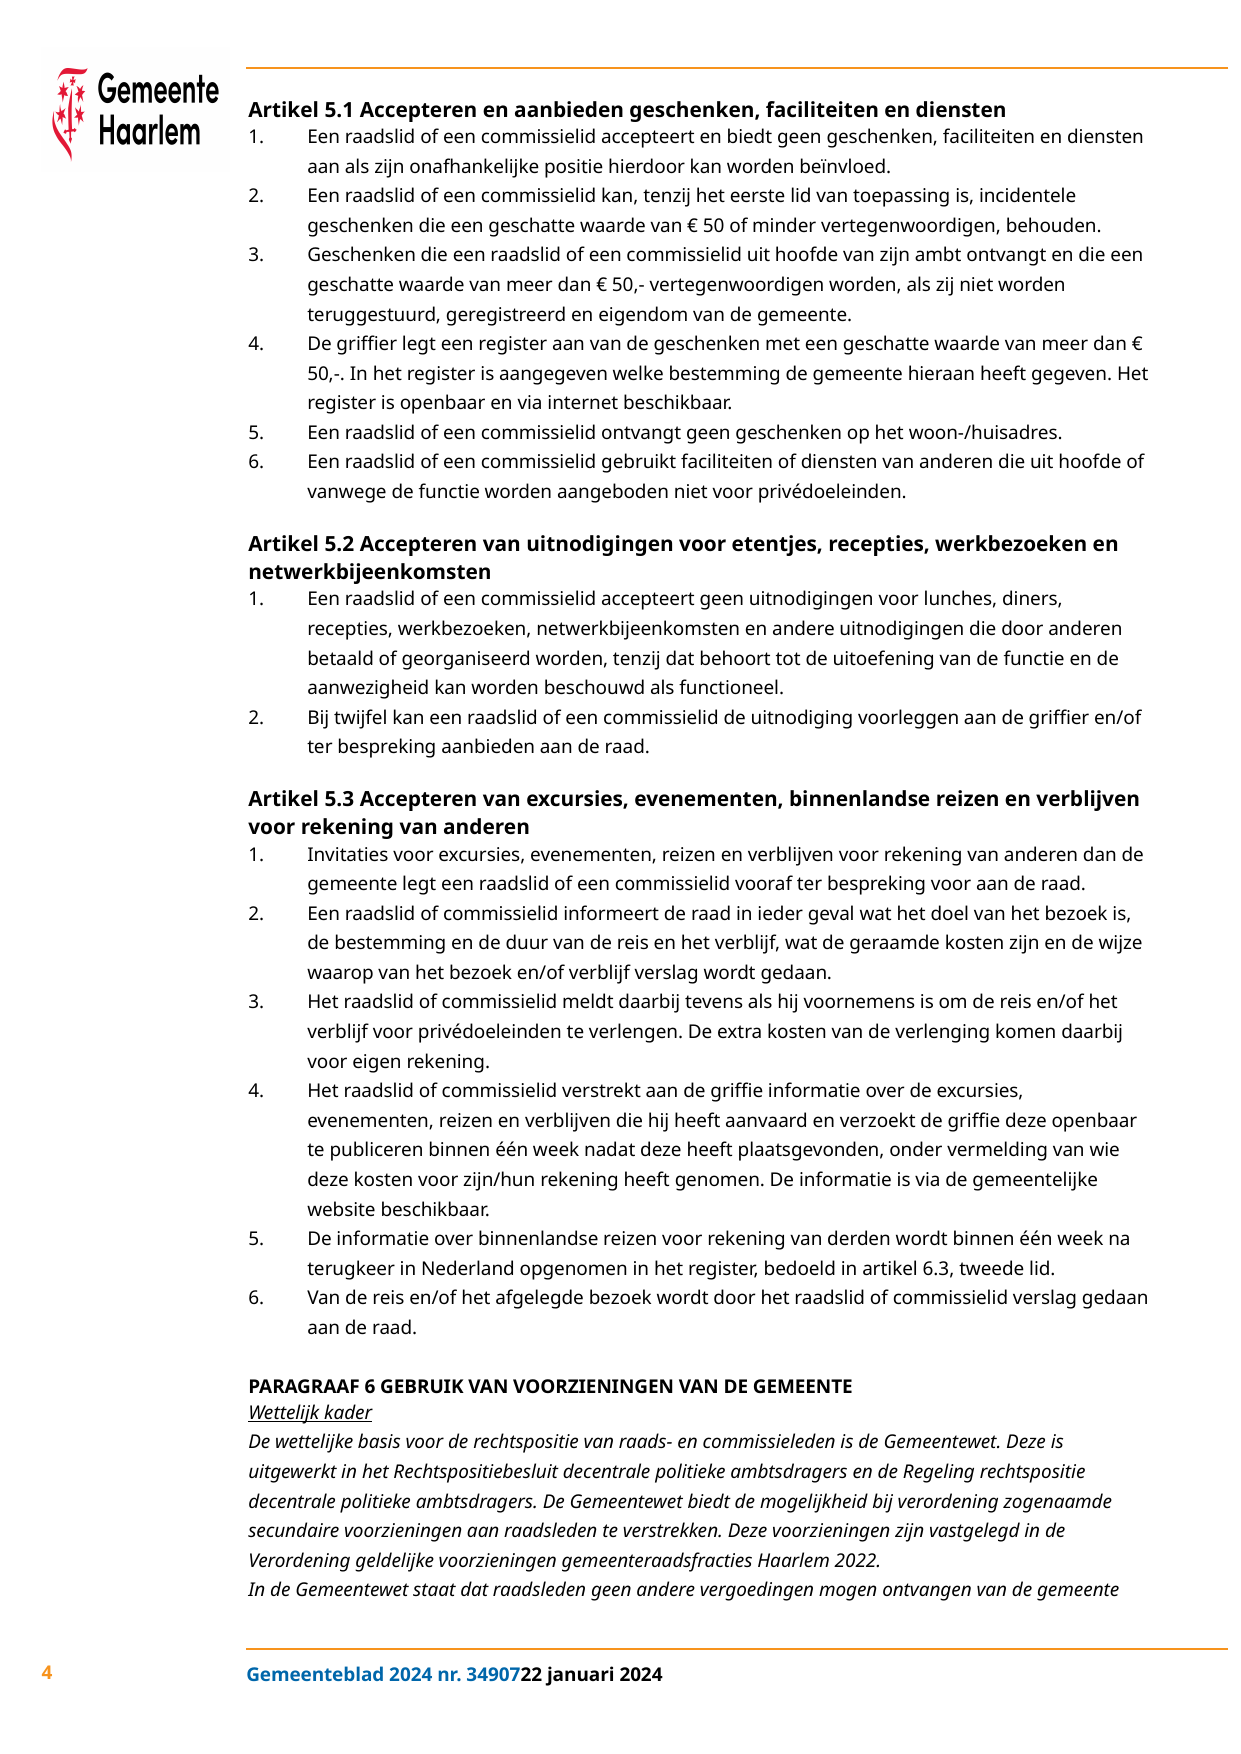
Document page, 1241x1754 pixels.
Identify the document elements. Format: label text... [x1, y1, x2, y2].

list Een raadslid of commissielid informeert de raad in ieder geval wat het doel van het bezoek is, de bestemming en de duur van de reis en het verblijf, wat de geraamde kosten zijn en de wijze waarop van het bezoek en/of verblijf verslag wordt gedaan. [248, 900, 1152, 985]
list Invitaties voor excursies, evenementen, reizen en verblijven voor rekening van anderen dan de gemeente legt een raadslid of een commissielid vooraf ter bespreking voor aan de raad. [248, 841, 1152, 896]
list Geschenken die een raadslid of een commissielid uit hoofde van zijn ambt ontvangt en die een geschatte waarde van meer dan € 50,- vertegenwoordigen worden, als zij niet worden teruggestuurd, geregistreerd en eigendom van de gemeente. [248, 242, 1152, 326]
text Artikel 5.3 Accepteren van excursies, evenementen, binnenlandse reizen en verblijven voor rekening van anderen [248, 784, 1152, 841]
picture [41, 47, 231, 172]
list Bij twijfel kan een raadslid of een commissielid de uitnodiging voorleggen aan de griffier en/of ter bespreking aanbieden aan de raad. [248, 704, 1152, 759]
list Een raadslid of een commissielid ontvangt geen geschenken op het woon-/huisadres. [248, 419, 1152, 445]
list Een raadslid of een commissielid accepteert geen uitnodigingen voor lunches, diners, recepties, werkbezoeken, netwerkbijeenkomsten en andere uitnodigingen die door anderen betaald of georganiseerd worden, tenzij dat behoort tot de uitoefening van de functie en de aanwezigheid kan worden beschouwd als functioneel. [248, 586, 1152, 700]
list Het raadslid of commissielid meldt daarbij tevens als hij voornemens is om de reis en/of het verblijf voor privédoeleinden te verlengen. De extra kosten van de verlenging komen daarbij voor eigen rekening. [248, 989, 1152, 1073]
list Een raadslid of een commissielid gebruikt faciliteiten of diensten van anderen die uit hoofde of vanwege de functie worden aangeboden niet voor privédoeleinden. [248, 449, 1152, 504]
table_header Wettelijk kader De wettelijke basis voor de rechtspositie van raads- en commissieleden is de Gemeentewet. Deze is uitgewerkt in het Rechtspositiebesluit decentrale politieke ambtsdragers en de Regeling rechtspositie decentrale politieke ambtsdragers. De Gemeentewet biedt de mogelijkheid bij verordening zogenaamde secundaire voorzieningen aan raadsleden te verstrekken. Deze voorzieningen zijn vastgelegd in de Verordening geldelijke voorzieningen gemeenteraadsfracties Haarlem 2022. In de Gemeentewet staat dat raadsleden geen andere vergoedingen mogen ontvangen van de gemeente [248, 1399, 1152, 1602]
text Artikel 5.1 Accepteren en aanbieden geschenken, faciliteiten en diensten [248, 95, 1152, 123]
list Het raadslid of commissielid verstrekt aan de griffie informatie over de excursies, evenementen, reizen en verblijven die hij heeft aanvaard en verzoekt de griffie deze openbaar te publiceren binnen één week nadat deze heeft plaatsgevonden, onder vermelding van wie deze kosten voor zijn/hun rekening heeft genomen. De informatie is via de gemeentelijke website beschikbaar. [248, 1077, 1152, 1221]
list Een raadslid of een commissielid kan, tenzij het eerste lid van toepassing is, incidentele geschenken die een geschatte waarde van € 50 of minder vertegenwoordigen, behouden. [248, 182, 1152, 238]
text Artikel 5.2 Accepteren van uitnodigingen voor etentjes, recepties, werkbezoeken en netwerkbijeenkomsten [248, 529, 1152, 586]
list Een raadslid of een commissielid accepteert en biedt geen geschenken, faciliteiten en diensten aan als zijn onafhankelijke positie hierdoor kan worden beïnvloed. [248, 123, 1152, 178]
text PARAGRAAF 6 GEBRUIK VAN VOORZIENINGEN VAN DE GEMEENTE [248, 1373, 1152, 1399]
list De griffier legt een register aan van de geschenken met een geschatte waarde van meer dan € 50,-. In het register is aangegeven welke bestemming de gemeente hieraan heeft gegeven. Het register is openbaar en via internet beschikbaar. [248, 330, 1152, 415]
list Van de reis en/of het afgelegde bezoek wordt door het raadslid of commissielid verslag gedaan aan de raad. [248, 1284, 1152, 1340]
list De informatie over binnenlandse reizen voor rekening van derden wordt binnen één week na terugkeer in Nederland opgenomen in het register, bedoeld in artikel 6.3, tweede lid. [248, 1225, 1152, 1281]
